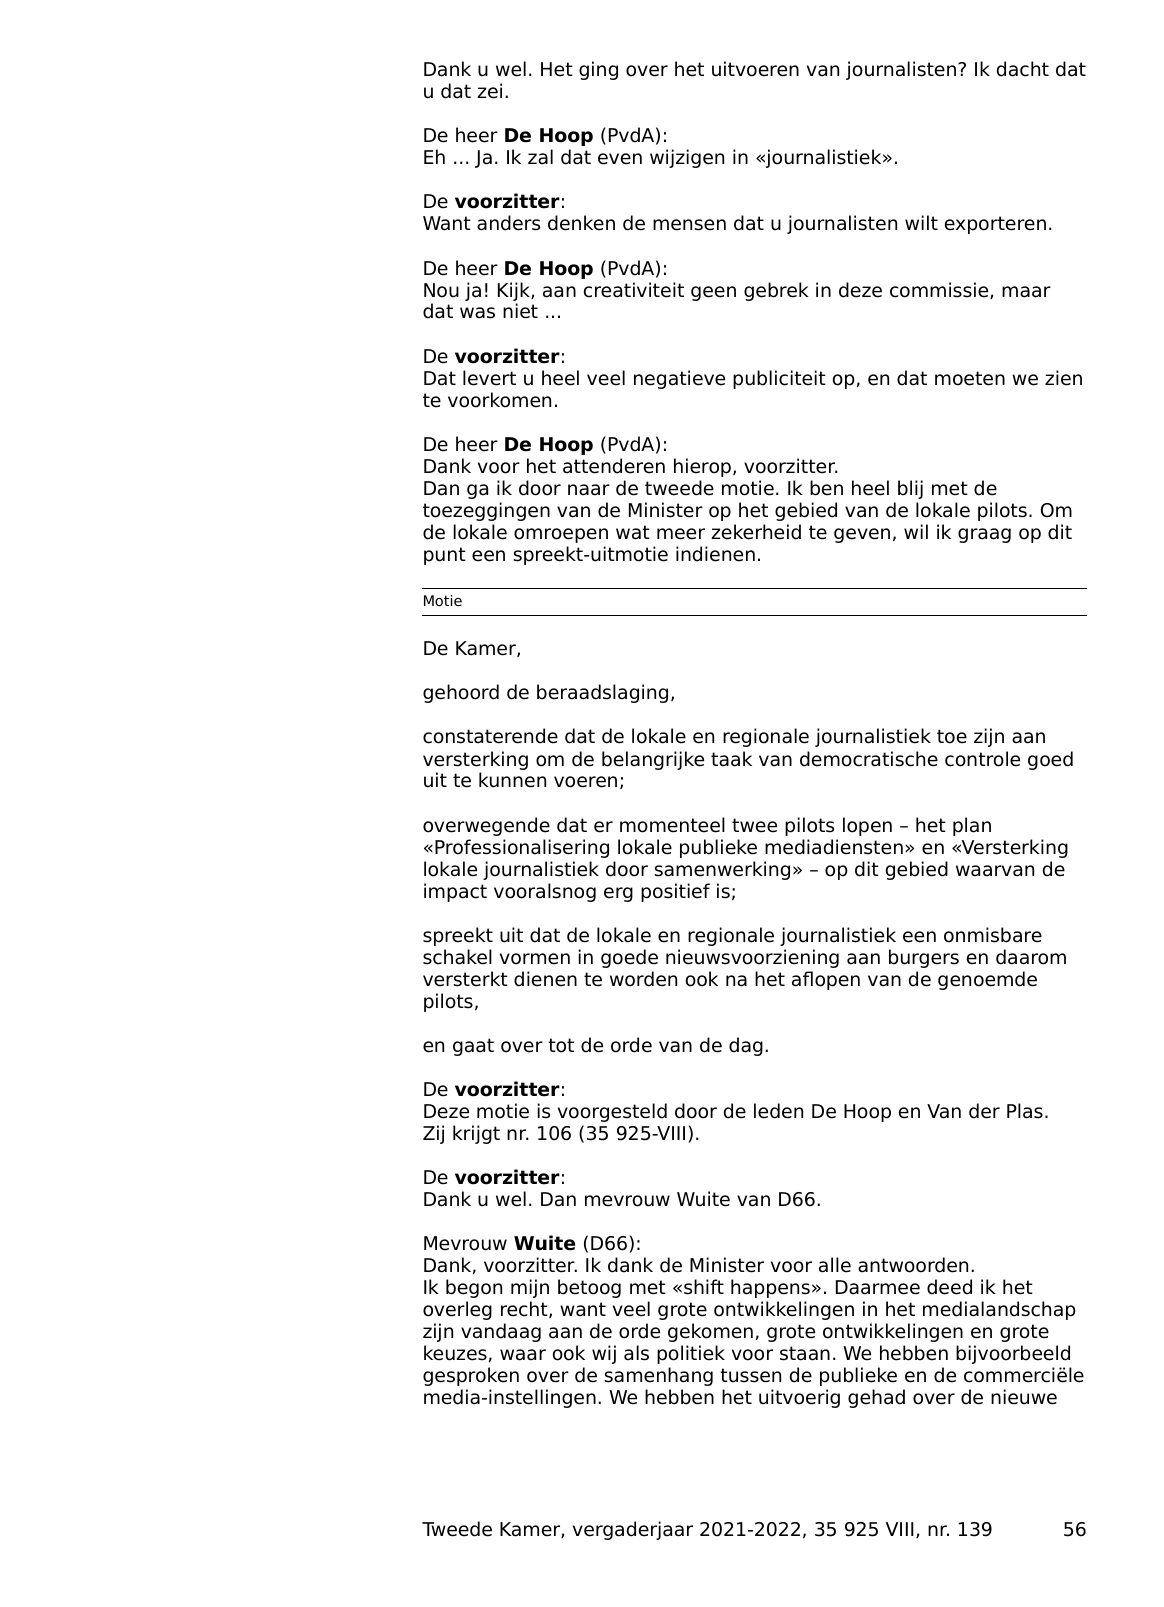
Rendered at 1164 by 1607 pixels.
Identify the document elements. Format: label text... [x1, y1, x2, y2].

text De heer De Hoop (PvdA): [422, 125, 1087, 147]
text De voorzitter: [422, 1079, 1087, 1101]
text De voorzitter: [422, 191, 1087, 213]
text Dat levert u heel veel negatieve publiciteit op, en dat moeten we zien te voorkomen. [422, 368, 1087, 412]
table_header Motie [422, 589, 1087, 615]
text gehoord de beraadslaging, [422, 682, 1087, 704]
text De heer De Hoop (PvdA): [422, 257, 1087, 279]
text spreekt uit dat de lokale en regionale journalistiek een onmisbare schakel vormen in goede nieuwsvoorziening aan burgers en daarom versterkt dienen te worden ook na het aflopen van de genoemde pilots, [422, 925, 1087, 1013]
text Dank u wel. Dan mevrouw Wuite van D66. [422, 1189, 1087, 1211]
text Ik begon mijn betoog met «shift happens». Daarmee deed ik het overleg recht, want veel grote ontwikkelingen in het medialandschap zijn vandaag aan de orde gekomen, grote ontwikkelingen en grote keuzes, waar ook wij als politiek voor staan. We hebben bijvoorbeeld gesproken over de samenhang tussen de publieke en de commerciële media-instellingen. We hebben het uitvoerig gehad over de nieuwe [422, 1277, 1087, 1409]
text Dan ga ik door naar de tweede motie. Ik ben heel blij met de toezeggingen van de Minister op het gebied van de lokale pilots. Om de lokale omroepen wat meer zekerheid te geven, wil ik graag op dit punt een spreekt-uitmotie indienen. [422, 478, 1087, 566]
text De voorzitter: [422, 346, 1087, 368]
text Nou ja! Kijk, aan creativiteit geen gebrek in deze commissie, maar dat was niet ... [422, 279, 1087, 323]
text overwegende dat er momenteel twee pilots lopen – het plan «Professionalisering lokale publieke mediadiensten» en «Versterking lokale journalistiek door samenwerking» – op dit gebied waarvan de impact vooralsnog erg positief is; [422, 814, 1087, 902]
text De heer De Hoop (PvdA): [422, 434, 1087, 456]
text Zij krijgt nr. 106 (35 925-VIII). [422, 1123, 1087, 1145]
text Dank u wel. Het ging over het uitvoeren van journalisten? Ik dacht dat u dat zei. [422, 59, 1087, 103]
text Dank voor het attenderen hierop, voorzitter. [422, 456, 1087, 478]
text Eh ... Ja. Ik zal dat even wijzigen in «journalistiek». [422, 147, 1087, 169]
text Want anders denken de mensen dat u journalisten wilt exporteren. [422, 213, 1087, 235]
text Dank, voorzitter. Ik dank de Minister voor alle antwoorden. [422, 1255, 1087, 1277]
text Deze motie is voorgesteld door de leden De Hoop en Van der Plas. [422, 1101, 1087, 1123]
text en gaat over tot de orde van de dag. [422, 1035, 1087, 1057]
text Mevrouw Wuite (D66): [422, 1233, 1087, 1255]
text De Kamer, [422, 638, 1087, 660]
text De voorzitter: [422, 1167, 1087, 1189]
text constaterende dat de lokale en regionale journalistiek toe zijn aan versterking om de belangrijke taak van democratische controle goed uit te kunnen voeren; [422, 726, 1087, 792]
